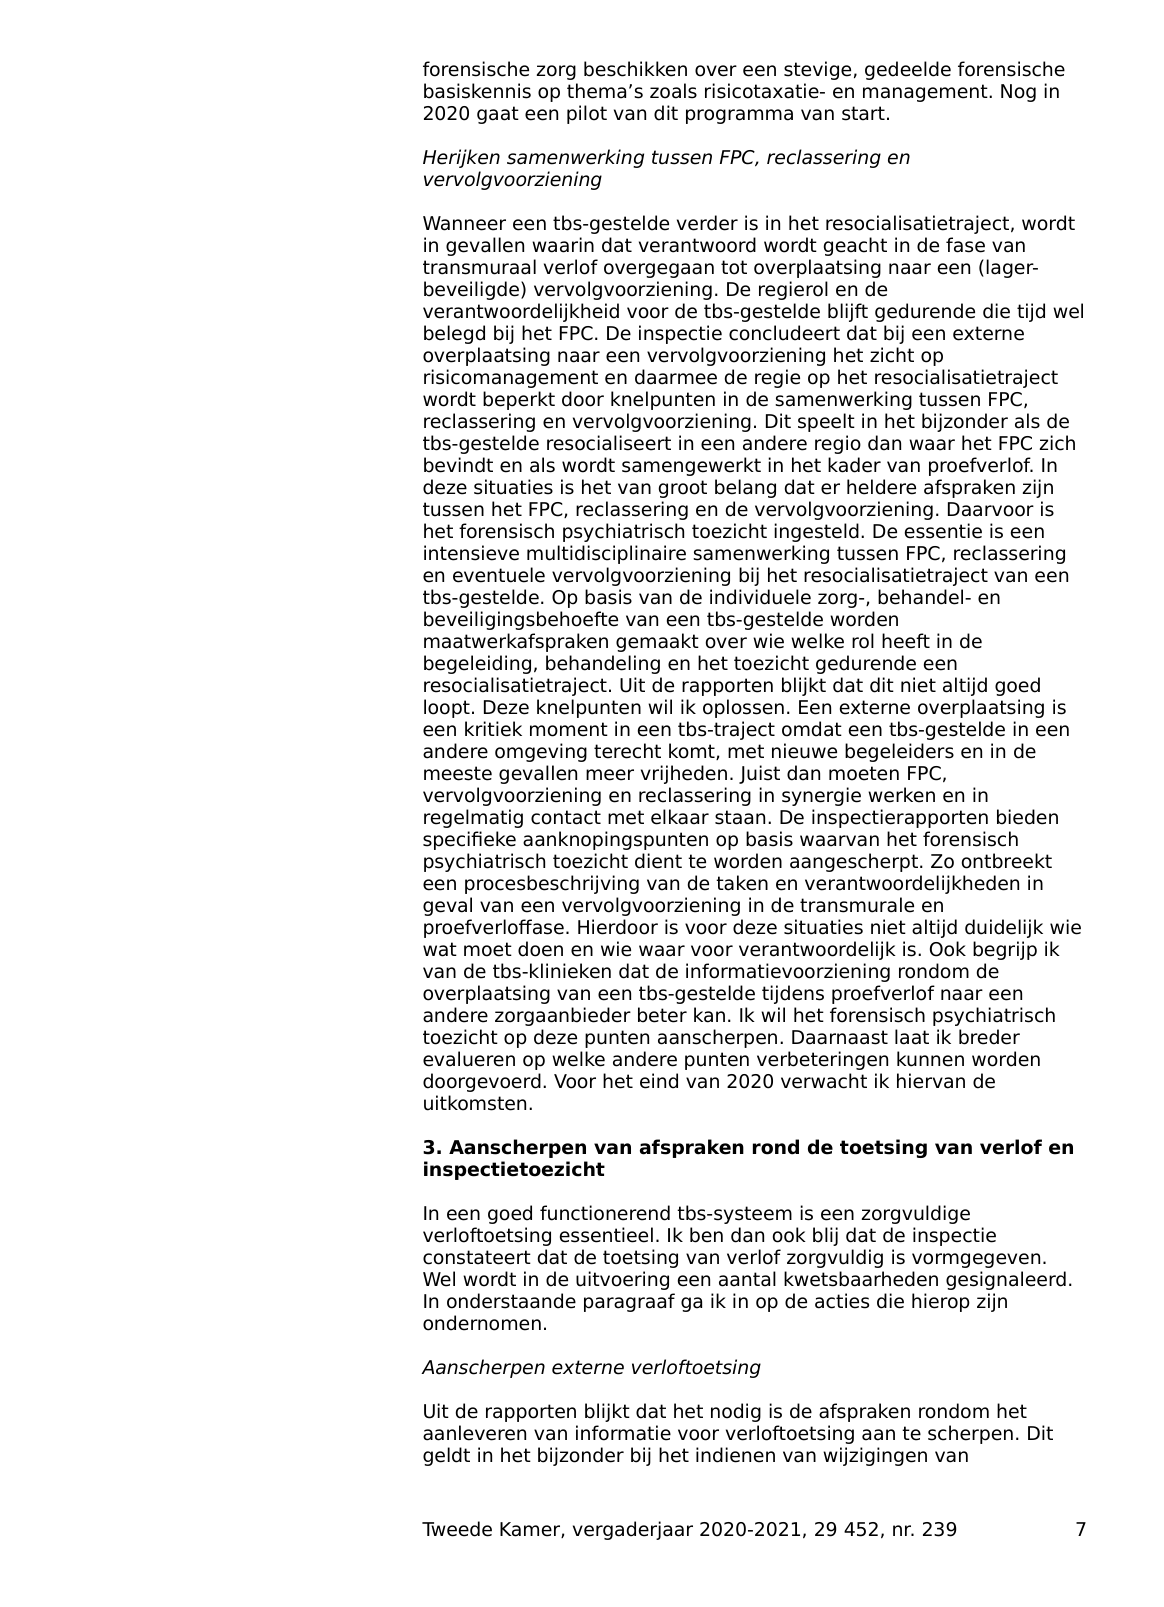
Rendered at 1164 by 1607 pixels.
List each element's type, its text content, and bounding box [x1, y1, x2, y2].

text In een goed functionerend tbs-systeem is een zorgvuldige verloftoetsing essentieel. Ik ben dan ook blij dat de inspectie constateert dat de toetsing van verlof zorgvuldig is vormgegeven. Wel wordt in de uitvoering een aantal kwetsbaarheden gesignaleerd. In onderstaande paragraaf ga ik in op de acties die hierop zijn ondernomen. [422, 1203, 1087, 1335]
subtitle Herijken samenwerking tussen FPC, reclassering en vervolgvoorziening [422, 147, 1087, 191]
subtitle Aanscherpen externe verloftoetsing [422, 1357, 1087, 1379]
text forensische zorg beschikken over een stevige, gedeelde forensische basiskennis op thema’s zoals risicotaxatie- en management. Nog in 2020 gaat een pilot van dit programma van start. [422, 59, 1087, 125]
text Uit de rapporten blijkt dat het nodig is de afspraken rondom het aanleveren van informatie voor verloftoetsing aan te scherpen. Dit geldt in het bijzonder bij het indienen van wijzigingen van [422, 1401, 1087, 1467]
text Wanneer een tbs-gestelde verder is in het resocialisatietraject, wordt in gevallen waarin dat verantwoord wordt geacht in de fase van transmuraal verlof overgegaan tot overplaatsing naar een (lager-beveiligde) vervolgvoorziening. De regierol en de verantwoordelijkheid voor de tbs-gestelde blijft gedurende die tijd wel belegd bij het FPC. De inspectie concludeert dat bij een externe overplaatsing naar een vervolgvoorziening het zicht op risicomanagement en daarmee de regie op het resocialisatietraject wordt beperkt door knelpunten in de samenwerking tussen FPC, reclassering en vervolgvoorziening. Dit speelt in het bijzonder als de tbs-gestelde resocialiseert in een andere regio dan waar het FPC zich bevindt en als wordt samengewerkt in het kader van proefverlof. In deze situaties is het van groot belang dat er heldere afspraken zijn tussen het FPC, reclassering en de vervolgvoorziening. Daarvoor is het forensisch psychiatrisch toezicht ingesteld. De essentie is een intensieve multidisciplinaire samenwerking tussen FPC, reclassering en eventuele vervolgvoorziening bij het resocialisatietraject van een tbs-gestelde. Op basis van de individuele zorg-, behandel- en beveiligingsbehoefte van een tbs-gestelde worden maatwerkafspraken gemaakt over wie welke rol heeft in de begeleiding, behandeling en het toezicht gedurende een resocialisatietraject. Uit de rapporten blijkt dat dit niet altijd goed loopt. Deze knelpunten wil ik oplossen. Een externe overplaatsing is een kritiek moment in een tbs-traject omdat een tbs-gestelde in een andere omgeving terecht komt, met nieuwe begeleiders en in de meeste gevallen meer vrijheden. Juist dan moeten FPC, vervolgvoorziening en reclassering in synergie werken en in regelmatig contact met elkaar staan. De inspectierapporten bieden specifieke aanknopingspunten op basis waarvan het forensisch psychiatrisch toezicht dient te worden aangescherpt. Zo ontbreekt een procesbeschrijving van de taken en verantwoordelijkheden in geval van een vervolgvoorziening in de transmurale en proefverloffase. Hierdoor is voor deze situaties niet altijd duidelijk wie wat moet doen en wie waar voor verantwoordelijk is. Ook begrijp ik van de tbs-klinieken dat de informatievoorziening rondom de overplaatsing van een tbs-gestelde tijdens proefverlof naar een andere zorgaanbieder beter kan. Ik wil het forensisch psychiatrisch toezicht op deze punten aanscherpen. Daarnaast laat ik breder evalueren op welke andere punten verbeteringen kunnen worden doorgevoerd. Voor het eind van 2020 verwacht ik hiervan de uitkomsten. [422, 213, 1087, 1114]
subtitle 3. Aanscherpen van afspraken rond de toetsing van verlof en inspectietoezicht [422, 1137, 1087, 1181]
